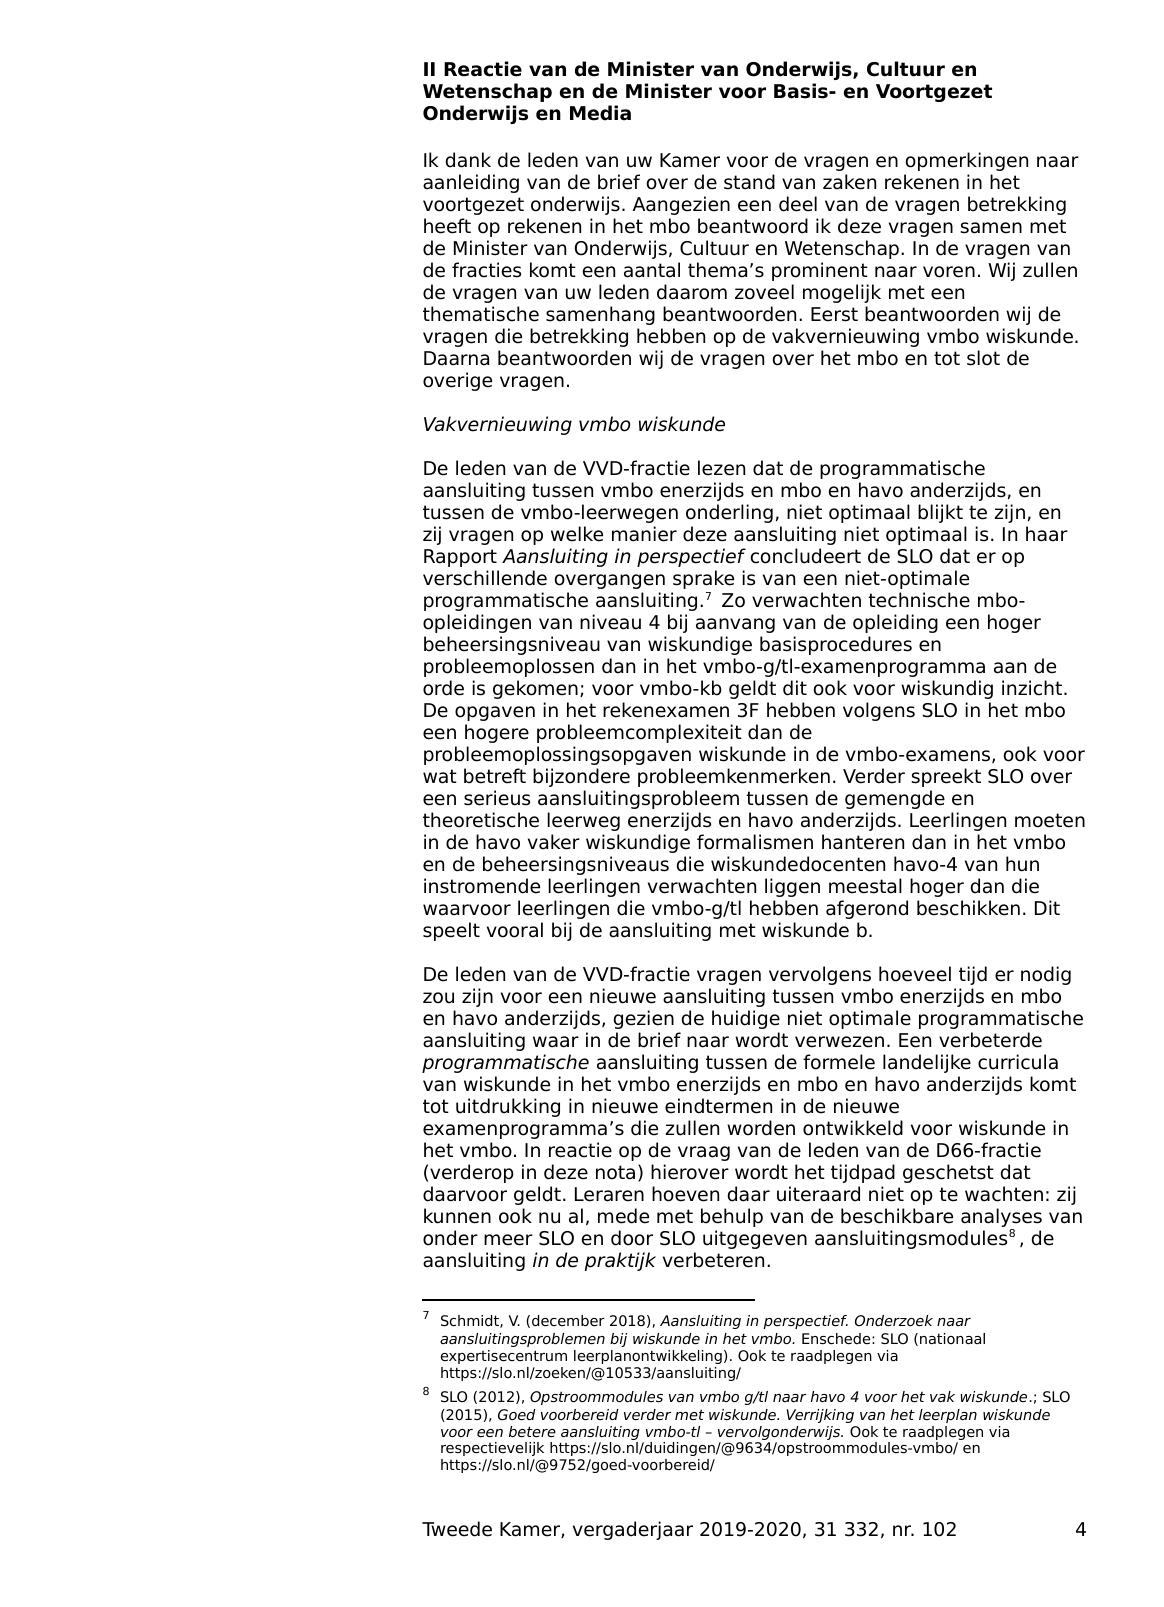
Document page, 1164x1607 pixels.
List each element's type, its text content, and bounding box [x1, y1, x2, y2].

text Schmidt, V. (december 2018), Aansluiting in perspectief. Onderzoek naar aansluitingsproblemen bij wiskunde in het vmbo. Enschede: SLO (nationaal expertisecentrum leerplanontwikkeling). Ook te raadplegen via https://slo.nl/zoeken/@10533/aansluiting/ [422, 1309, 1087, 1382]
subtitle Vakvernieuwing vmbo wiskunde [422, 414, 1087, 436]
text SLO (2012), Opstroommodules van vmbo g/tl naar havo 4 voor het vak wiskunde.; SLO (2015), Goed voorbereid verder met wiskunde. Verrijking van het leerplan wiskunde voor een betere aansluiting vmbo-tl – vervolgonderwijs. Ook te raadplegen via respectievelijk https://slo.nl/duidingen/@9634/opstroommodules-vmbo/ en https://slo.nl/@9752/goed-voorbereid/ [422, 1385, 1087, 1474]
text Ik dank de leden van uw Kamer voor de vragen en opmerkingen naar aanleiding van de brief over de stand van zaken rekenen in het voortgezet onderwijs. Aangezien een deel van de vragen betrekking heeft op rekenen in het mbo beantwoord ik deze vragen samen met de Minister van Onderwijs, Cultuur en Wetenschap. In de vragen van de fracties komt een aantal thema’s prominent naar voren. Wij zullen de vragen van uw leden daarom zoveel mogelijk met een thematische samenhang beantwoorden. Eerst beantwoorden wij de vragen die betrekking hebben op de vakvernieuwing vmbo wiskunde. Daarna beantwoorden wij de vragen over het mbo en tot slot de overige vragen. [422, 150, 1087, 392]
text De leden van de VVD-fractie lezen dat de programmatische aansluiting tussen vmbo enerzijds en mbo en havo anderzijds, en tussen de vmbo-leerwegen onderling, niet optimaal blijkt te zijn, en zij vragen op welke manier deze aansluiting niet optimaal is. In haar Rapport Aansluiting in perspectief concludeert de SLO dat er op verschillende overgangen sprake is van een niet-optimale programmatische aansluiting. Zo verwachten technische mbo-opleidingen van niveau 4 bij aanvang van de opleiding een hoger beheersingsniveau van wiskundige basisprocedures en probleemoplossen dan in het vmbo-g/tl-examenprogramma aan de orde is gekomen; voor vmbo-kb geldt dit ook voor wiskundig inzicht. De opgaven in het rekenexamen 3F hebben volgens SLO in het mbo een hogere probleemcomplexiteit dan de probleemoplossingsopgaven wiskunde in de vmbo-examens, ook voor wat betreft bijzondere probleemkenmerken. Verder spreekt SLO over een serieus aansluitingsprobleem tussen de gemengde en theoretische leerweg enerzijds en havo anderzijds. Leerlingen moeten in de havo vaker wiskundige formalismen hanteren dan in het vmbo en de beheersingsniveaus die wiskundedocenten havo-4 van hun instromende leerlingen verwachten liggen meestal hoger dan die waarvoor leerlingen die vmbo-g/tl hebben afgerond beschikken. Dit speelt vooral bij de aansluiting met wiskunde b. [422, 458, 1087, 942]
subtitle II Reactie van de Minister van Onderwijs, Cultuur en Wetenschap en de Minister voor Basis- en Voortgezet Onderwijs en Media [422, 59, 1087, 125]
text De leden van de VVD-fractie vragen vervolgens hoeveel tijd er nodig zou zijn voor een nieuwe aansluiting tussen vmbo enerzijds en mbo en havo anderzijds, gezien de huidige niet optimale programmatische aansluiting waar in de brief naar wordt verwezen. Een verbeterde programmatische aansluiting tussen de formele landelijke curricula van wiskunde in het vmbo enerzijds en mbo en havo anderzijds komt tot uitdrukking in nieuwe eindtermen in de nieuwe examenprogramma’s die zullen worden ontwikkeld voor wiskunde in het vmbo. In reactie op de vraag van de leden van de D66-fractie (verderop in deze nota) hierover wordt het tijdpad geschetst dat daarvoor geldt. Leraren hoeven daar uiteraard niet op te wachten: zij kunnen ook nu al, mede met behulp van de beschikbare analyses van onder meer SLO en door SLO uitgegeven aansluitingsmodules, de aansluiting in de praktijk verbeteren. [422, 964, 1087, 1272]
